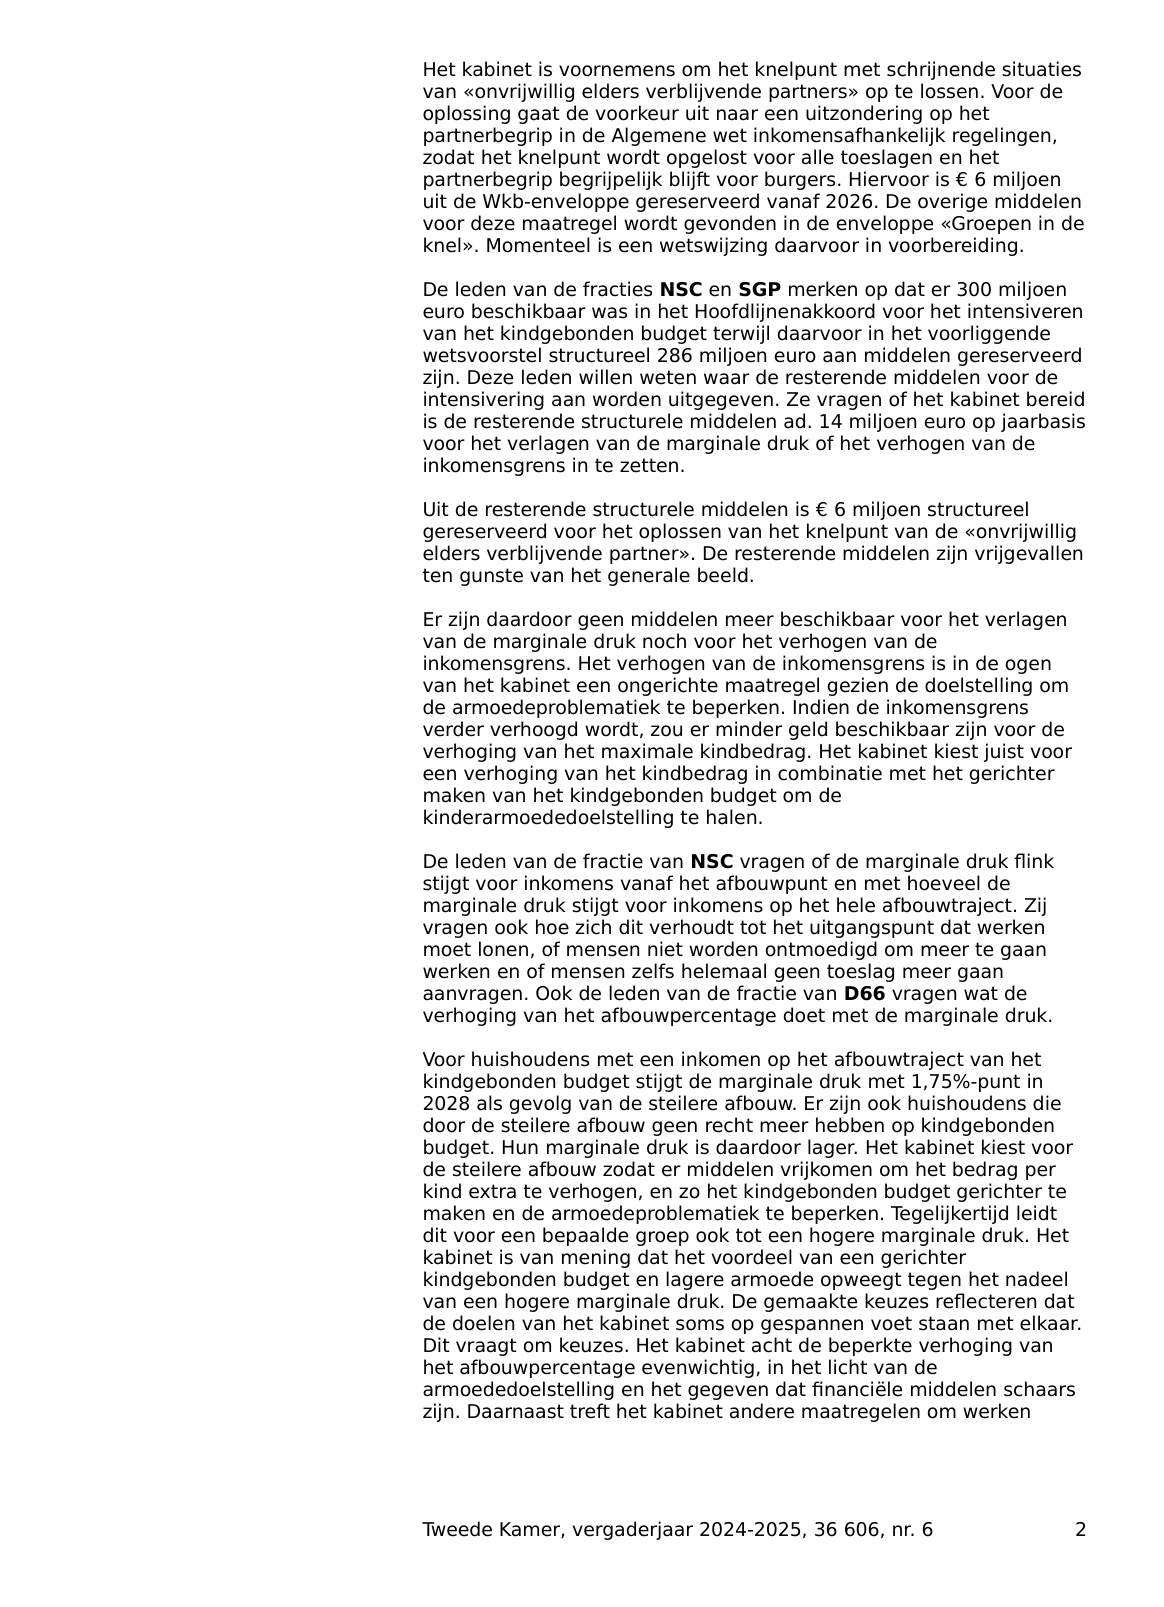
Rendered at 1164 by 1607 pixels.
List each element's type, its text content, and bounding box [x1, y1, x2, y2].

text De leden van de fractie van NSC vragen of de marginale druk flink stijgt voor inkomens vanaf het afbouwpunt en met hoeveel de marginale druk stijgt voor inkomens op het hele afbouwtraject. Zij vragen ook hoe zich dit verhoudt tot het uitgangspunt dat werken moet lonen, of mensen niet worden ontmoedigd om meer te gaan werken en of mensen zelfs helemaal geen toeslag meer gaan aanvragen. Ook de leden van de fractie van D66 vragen wat de verhoging van het afbouwpercentage doet met de marginale druk. [422, 851, 1087, 1027]
text Voor huishoudens met een inkomen op het afbouwtraject van het kindgebonden budget stijgt de marginale druk met 1,75%-punt in 2028 als gevolg van de steilere afbouw. Er zijn ook huishoudens die door de steilere afbouw geen recht meer hebben op kindgebonden budget. Hun marginale druk is daardoor lager. Het kabinet kiest voor de steilere afbouw zodat er middelen vrijkomen om het bedrag per kind extra te verhogen, en zo het kindgebonden budget gerichter te maken en de armoedeproblematiek te beperken. Tegelijkertijd leidt dit voor een bepaalde groep ook tot een hogere marginale druk. Het kabinet is van mening dat het voordeel van een gerichter kindgebonden budget en lagere armoede opweegt tegen het nadeel van een hogere marginale druk. De gemaakte keuzes reflecteren dat de doelen van het kabinet soms op gespannen voet staan met elkaar. Dit vraagt om keuzes. Het kabinet acht de beperkte verhoging van het afbouwpercentage evenwichtig, in het licht van de armoededoelstelling en het gegeven dat financiële middelen schaars zijn. Daarnaast treft het kabinet andere maatregelen om werken [422, 1049, 1087, 1423]
text Uit de resterende structurele middelen is € 6 miljoen structureel gereserveerd voor het oplossen van het knelpunt van de «onvrijwillig elders verblijvende partner». De resterende middelen zijn vrijgevallen ten gunste van het generale beeld. [422, 499, 1087, 587]
text Het kabinet is voornemens om het knelpunt met schrijnende situaties van «onvrijwillig elders verblijvende partners» op te lossen. Voor de oplossing gaat de voorkeur uit naar een uitzondering op het partnerbegrip in de Algemene wet inkomensafhankelijk regelingen, zodat het knelpunt wordt opgelost voor alle toeslagen en het partnerbegrip begrijpelijk blijft voor burgers. Hiervoor is € 6 miljoen uit de Wkb-enveloppe gereserveerd vanaf 2026. De overige middelen voor deze maatregel wordt gevonden in de enveloppe «Groepen in de knel». Momenteel is een wetswijzing daarvoor in voorbereiding. [422, 59, 1087, 257]
text De leden van de fracties NSC en SGP merken op dat er 300 miljoen euro beschikbaar was in het Hoofdlijnenakkoord voor het intensiveren van het kindgebonden budget terwijl daarvoor in het voorliggende wetsvoorstel structureel 286 miljoen euro aan middelen gereserveerd zijn. Deze leden willen weten waar de resterende middelen voor de intensivering aan worden uitgegeven. Ze vragen of het kabinet bereid is de resterende structurele middelen ad. 14 miljoen euro op jaarbasis voor het verlagen van de marginale druk of het verhogen van de inkomensgrens in te zetten. [422, 279, 1087, 477]
text Er zijn daardoor geen middelen meer beschikbaar voor het verlagen van de marginale druk noch voor het verhogen van de inkomensgrens. Het verhogen van de inkomensgrens is in de ogen van het kabinet een ongerichte maatregel gezien de doelstelling om de armoedeproblematiek te beperken. Indien de inkomensgrens verder verhoogd wordt, zou er minder geld beschikbaar zijn voor de verhoging van het maximale kindbedrag. Het kabinet kiest juist voor een verhoging van het kindbedrag in combinatie met het gerichter maken van het kindgebonden budget om de kinderarmoededoelstelling te halen. [422, 609, 1087, 829]
